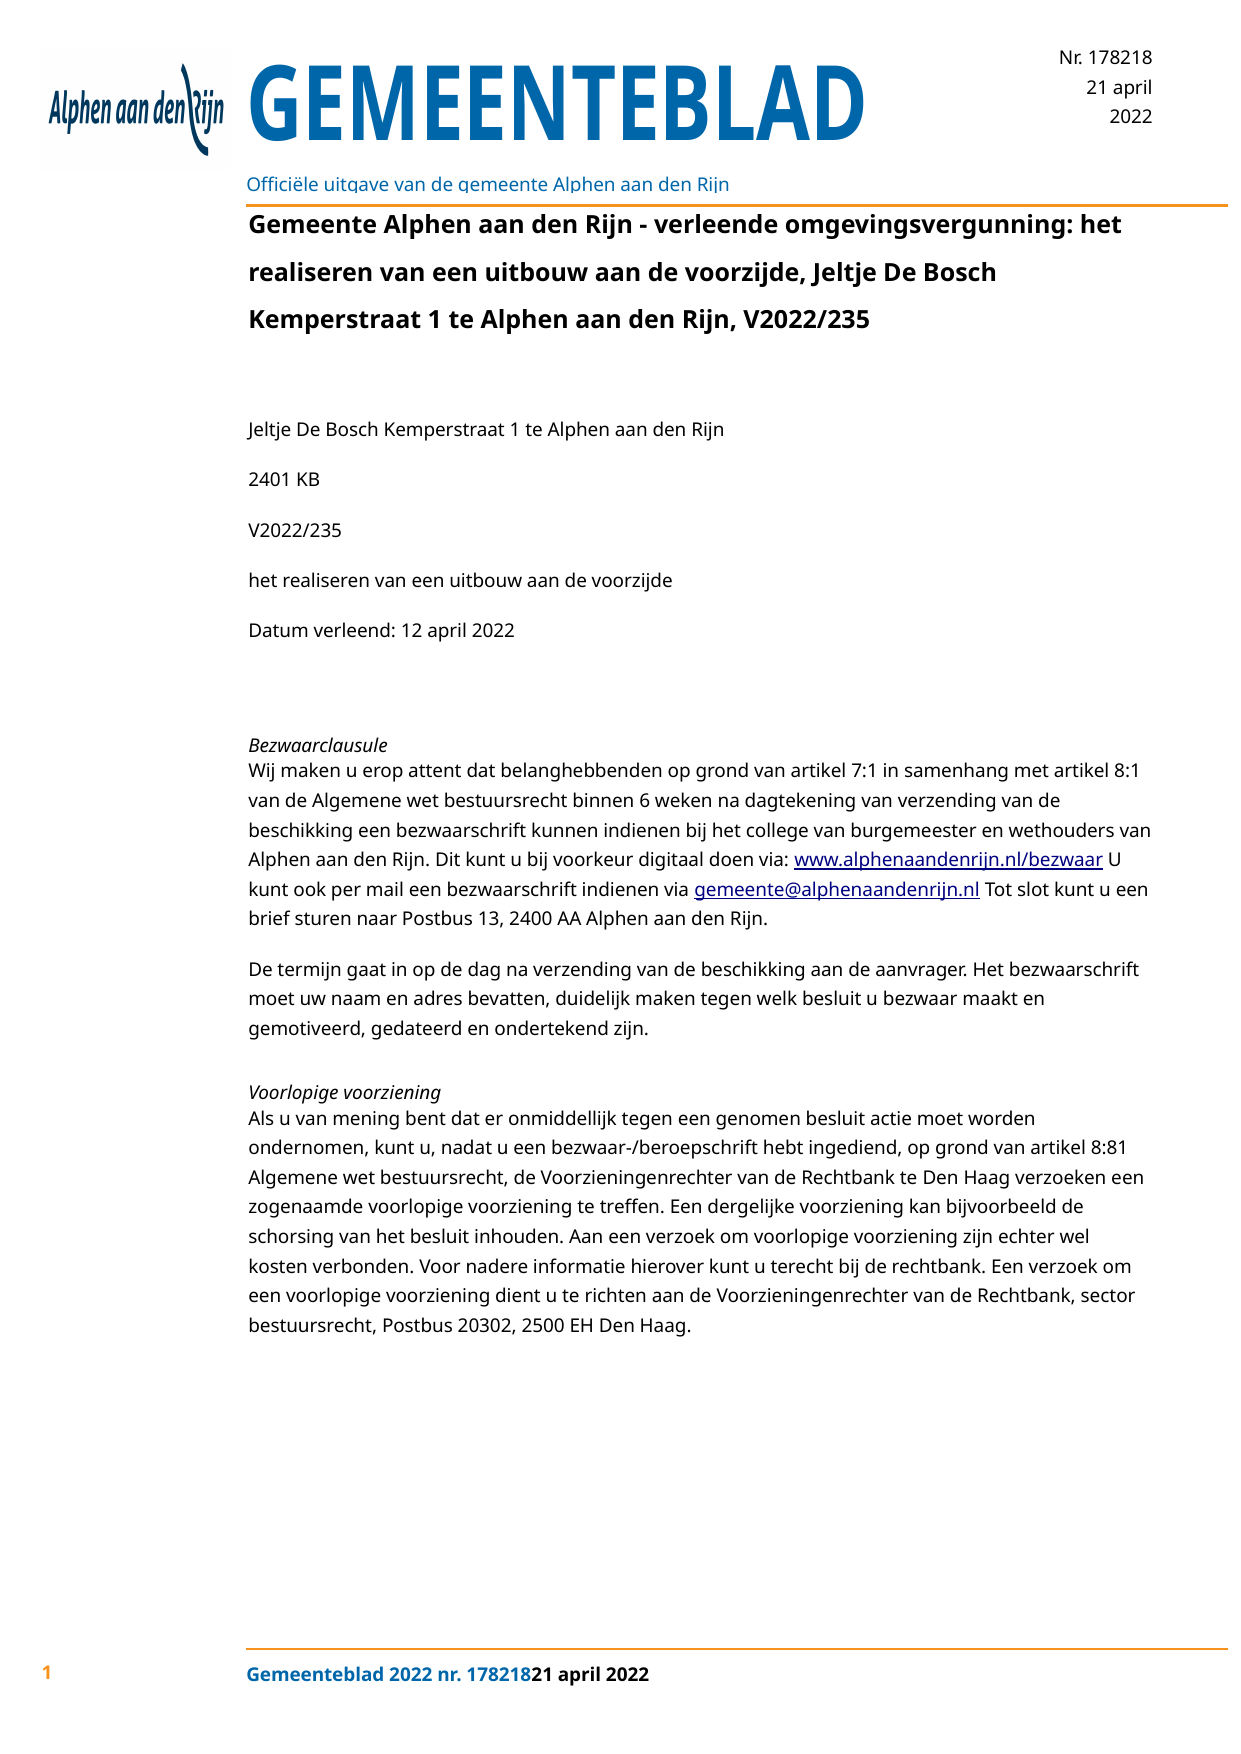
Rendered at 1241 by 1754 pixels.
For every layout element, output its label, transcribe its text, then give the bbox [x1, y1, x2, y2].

text 2401 KB [248, 466, 1152, 492]
text Als u van mening bent dat er onmiddellijk tegen een genomen besluit actie moet worden ondernomen, kunt u, nadat u een bezwaar-/beroepschrift hebt ingediend, op grond van artikel 8:81 Algemene wet bestuursrecht, de Voorzieningenrechter van de Rechtbank te Den Haag verzoeken een zogenaamde voorlopige voorziening te treffen. Een dergelijke voorziening kan bijvoorbeeld de schorsing van het besluit inhouden. Aan een verzoek om voorlopige voorziening zijn echter wel kosten verbonden. Voor nadere informatie hierover kunt u terecht bij de rechtbank. Een verzoek om een voorlopige voorziening dient u te richten aan de Voorzieningenrechter van de Rechtbank, sector bestuursrecht, Postbus 20302, 2500 EH Den Haag. [248, 1105, 1152, 1338]
text Wij maken u erop attent dat belanghebbenden op grond van artikel 7:1 in samenhang met artikel 8:1 van de Algemene wet bestuursrecht binnen 6 weken na dagtekening van verzending van de beschikking een bezwaarschrift kunnen indienen bij het college van burgemeester en wethouders van Alphen aan den Rijn. Dit kunt u bij voorkeur digitaal doen via: www.alphenaandenrijn.nl/bezwaar U kunt ook per mail een bezwaarschrift indienen via gemeente@alphenaandenrijn.nl Tot slot kunt u een brief sturen naar Postbus 13, 2400 AA Alphen aan den Rijn. [248, 758, 1152, 931]
text Gemeente Alphen aan den Rijn - verleende omgevingsvergunning: het realiseren van een uitbouw aan de voorzijde, Jeltje De Bosch Kemperstraat 1 te Alphen aan den Rijn, V2022/235 [248, 207, 1152, 336]
text Voorlopige voorziening [248, 1079, 1152, 1105]
text het realiseren van een uitbouw aan de voorzijde [248, 567, 1152, 593]
picture [41, 47, 231, 172]
text De termijn gaat in op de dag na verzending van de beschikking aan de aanvrager. Het bezwaarschrift moet uw naam en adres bevatten, duidelijk maken tegen welk besluit u bezwaar maakt en gemotiveerd, gedateerd en ondertekend zijn. [248, 956, 1152, 1041]
text Bezwaarclausule [248, 732, 1152, 758]
text V2022/235 [248, 517, 1152, 542]
text Jeltje De Bosch Kemperstraat 1 te Alphen aan den Rijn [248, 416, 1152, 442]
text Datum verleend: 12 april 2022 [248, 618, 1152, 643]
